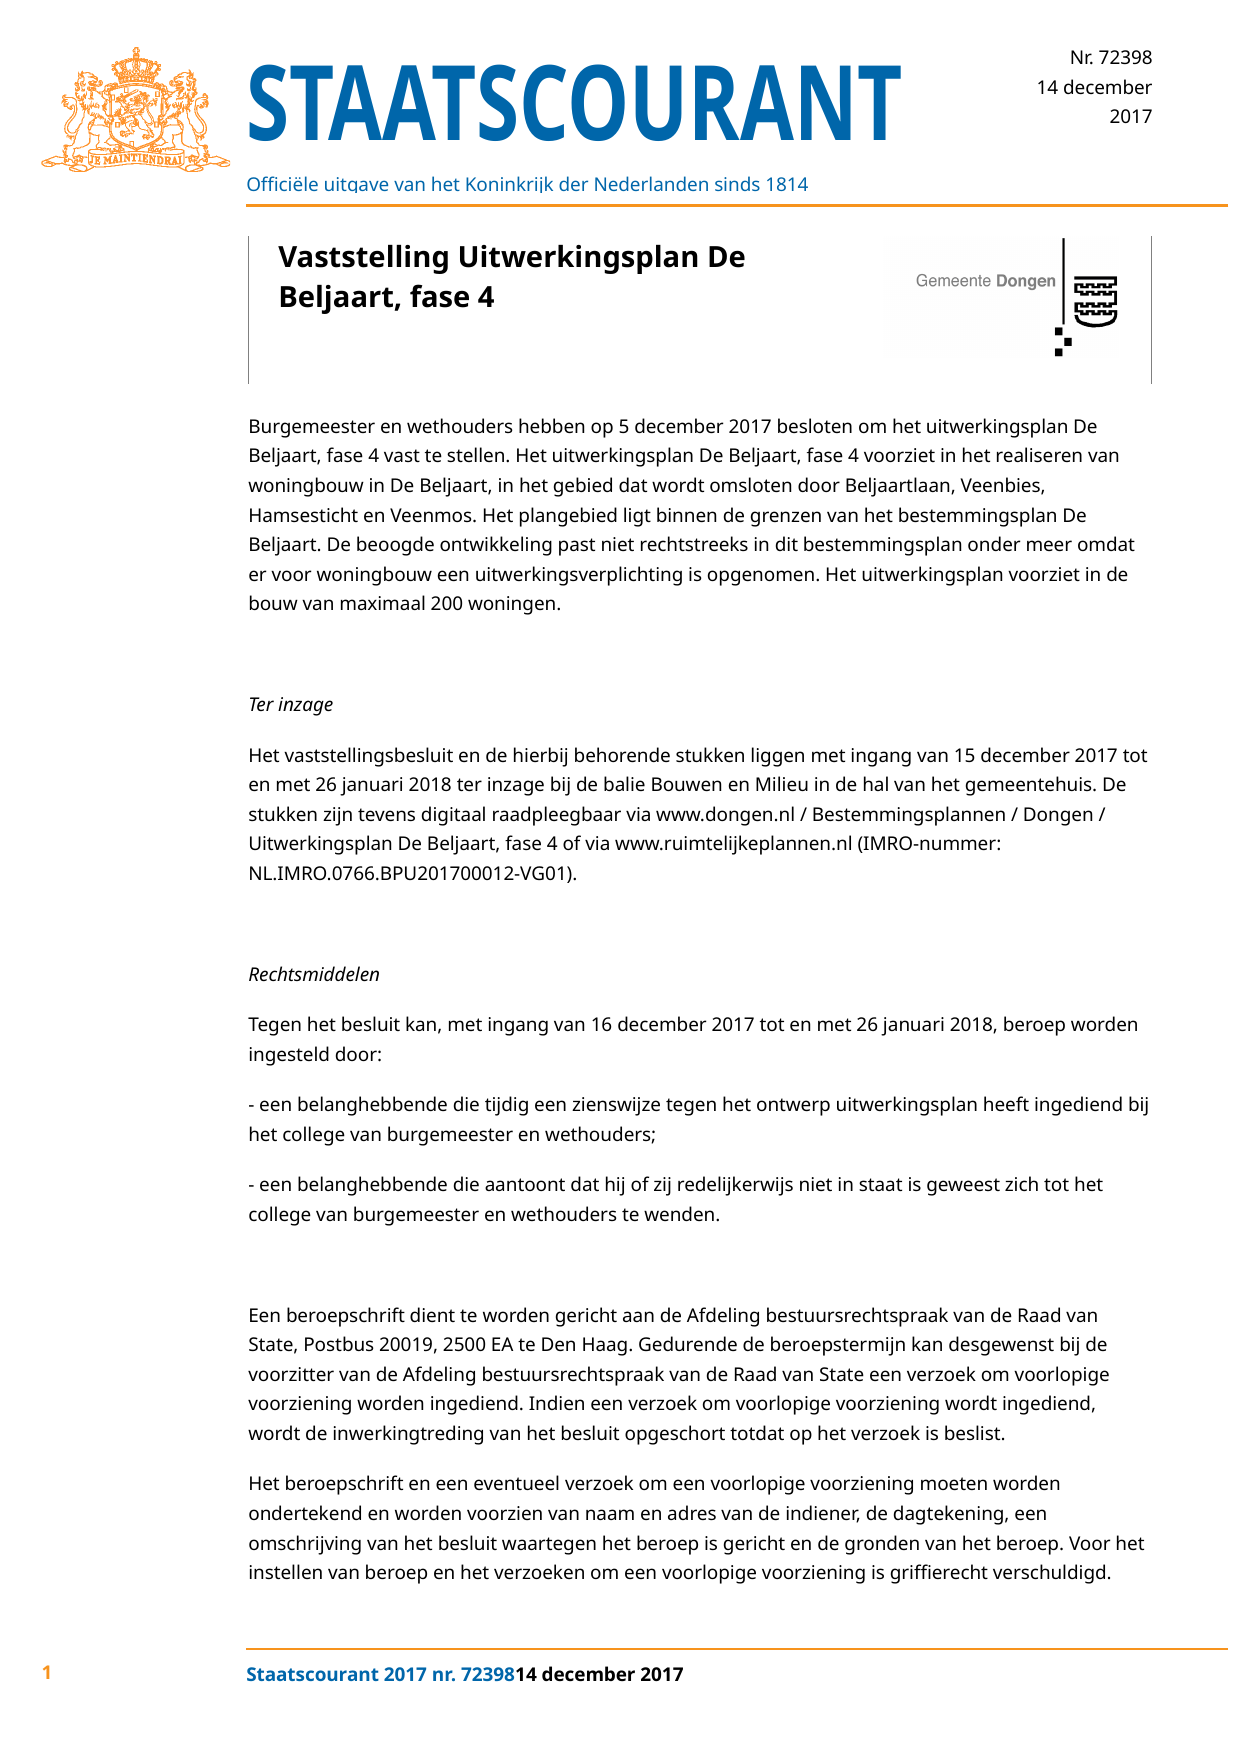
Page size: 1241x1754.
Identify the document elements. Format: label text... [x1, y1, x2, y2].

text Een beroepschrift dient te worden gericht aan de Afdeling bestuursrechtspraak van de Raad van State, Postbus 20019, 2500 EA te Den Haag. Gedurende de beroepstermijn kan desgewenst bij de voorzitter van de Afdeling bestuursrechtspraak van de Raad van State een verzoek om voorlopige voorziening worden ingediend. Indien een verzoek om voorlopige voorziening wordt ingediend, wordt de inwerkingtreding van het besluit opgeschort totdat op het verzoek is beslist. [248, 1302, 1152, 1446]
text Het beroepschrift en een eventueel verzoek om een voorlopige voorziening moeten worden ondertekend en worden voorzien van naam en adres van de indiener, de dagtekening, een omschrijving van het besluit waartegen het beroep is gericht en de gronden van het beroep. Voor het instellen van beroep en het verzoeken om een voorlopige voorziening is griffierecht verschuldigd. [248, 1471, 1152, 1585]
text Ter inzage [248, 691, 1152, 717]
text - een belanghebbende die tijdig een zienswijze tegen het ontwerp uitwerkingsplan heeft ingediend bij het college van burgemeester en wethouders; [248, 1091, 1152, 1147]
text Burgemeester en wethouders hebben op 5 december 2017 besloten om het uitwerkingsplan De Beljaart, fase 4 vast te stellen. Het uitwerkingsplan De Beljaart, fase 4 voorziet in het realiseren van woningbouw in De Beljaart, in het gebied dat wordt omsloten door Beljaartlaan, Veenbies, Hamsesticht en Veenmos. Het plangebied ligt binnen de grenzen van het bestemmingsplan De Beljaart. De beoogde ontwikkeling past niet rechtstreeks in dit bestemmingsplan onder meer omdat er voor woningbouw een uitwerkingsverplichting is opgenomen. Het uitwerkingsplan voorziet in de bouw van maximaal 200 woningen. [248, 413, 1152, 616]
picture [882, 236, 1119, 358]
text Het vaststellingsbesluit en de hierbij behorende stukken liggen met ingang van 15 december 2017 tot en met 26 januari 2018 ter inzage bij de balie Bouwen en Milieu in de hal van het gemeentehuis. De stukken zijn tevens digitaal raadpleegbaar via www.dongen.nl / Bestemmingsplannen / Dongen / Uitwerkingsplan De Beljaart, fase 4 of via www.ruimtelijkeplannen.nl (IMRO-nummer: NL.IMRO.0766.BPU201700012-VG01). [248, 742, 1152, 886]
table_header Vaststelling Uitwerkingsplan De Beljaart, fase 4 [249, 236, 850, 384]
text - een belanghebbende die aantoont dat hij of zij redelijkerwijs niet in staat is geweest zich tot het college van burgemeester en wethouders te wenden. [248, 1171, 1152, 1227]
text Tegen het besluit kan, met ingang van 16 december 2017 tot en met 26 januari 2018, beroep worden ingesteld door: [248, 1011, 1152, 1067]
picture [41, 47, 231, 172]
text Rechtsmiddelen [248, 961, 1152, 987]
table_header [850, 236, 1151, 384]
